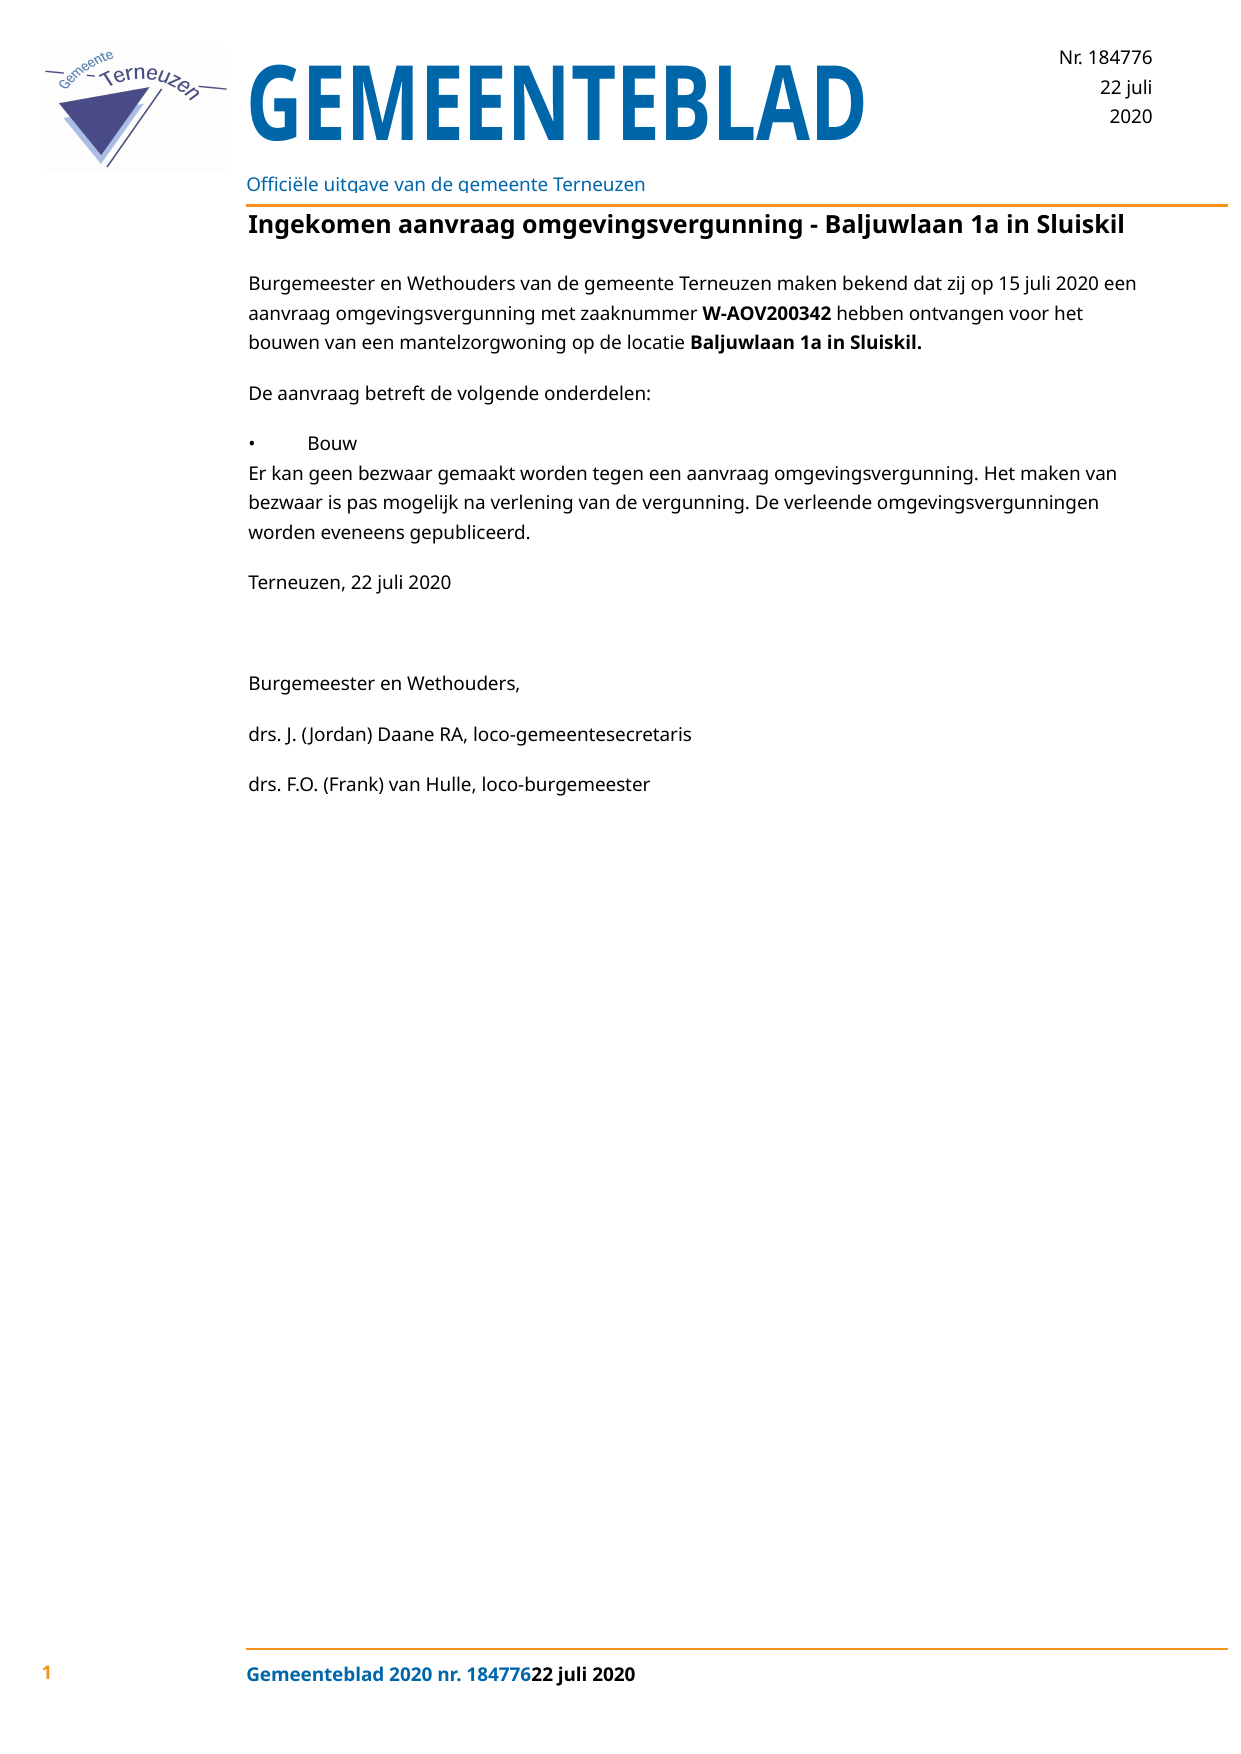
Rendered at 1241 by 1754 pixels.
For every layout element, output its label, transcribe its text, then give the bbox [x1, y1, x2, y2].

text De aanvraag betreft de volgende onderdelen: [248, 380, 1152, 406]
list Bouw [248, 430, 1152, 456]
text Burgemeester en Wethouders van de gemeente Terneuzen maken bekend dat zij op 15 juli 2020 een aanvraag omgevingsvergunning met zaaknummer W-AOV200342 hebben ontvangen voor het bouwen van een mantelzorgwoning op de locatie Baljuwlaan 1a in Sluiskil. [248, 270, 1152, 355]
text Terneuzen, 22 juli 2020 [248, 569, 1152, 595]
text Er kan geen bezwaar gemaakt worden tegen een aanvraag omgevingsvergunning. Het maken van bezwaar is pas mogelijk na verlening van de vergunning. De verleende omgevingsvergunningen worden eveneens gepubliceerd. [248, 460, 1152, 545]
text Burgemeester en Wethouders, [248, 670, 1152, 696]
text Ingekomen aanvraag omgevingsvergunning - Baljuwlaan 1a in Sluiskil [248, 207, 1152, 241]
text drs. J. (Jordan) Daane RA, loco-gemeentesecretaris [248, 721, 1152, 746]
picture [41, 47, 231, 172]
text drs. F.O. (Frank) van Hulle, loco-burgemeester [248, 771, 1152, 797]
